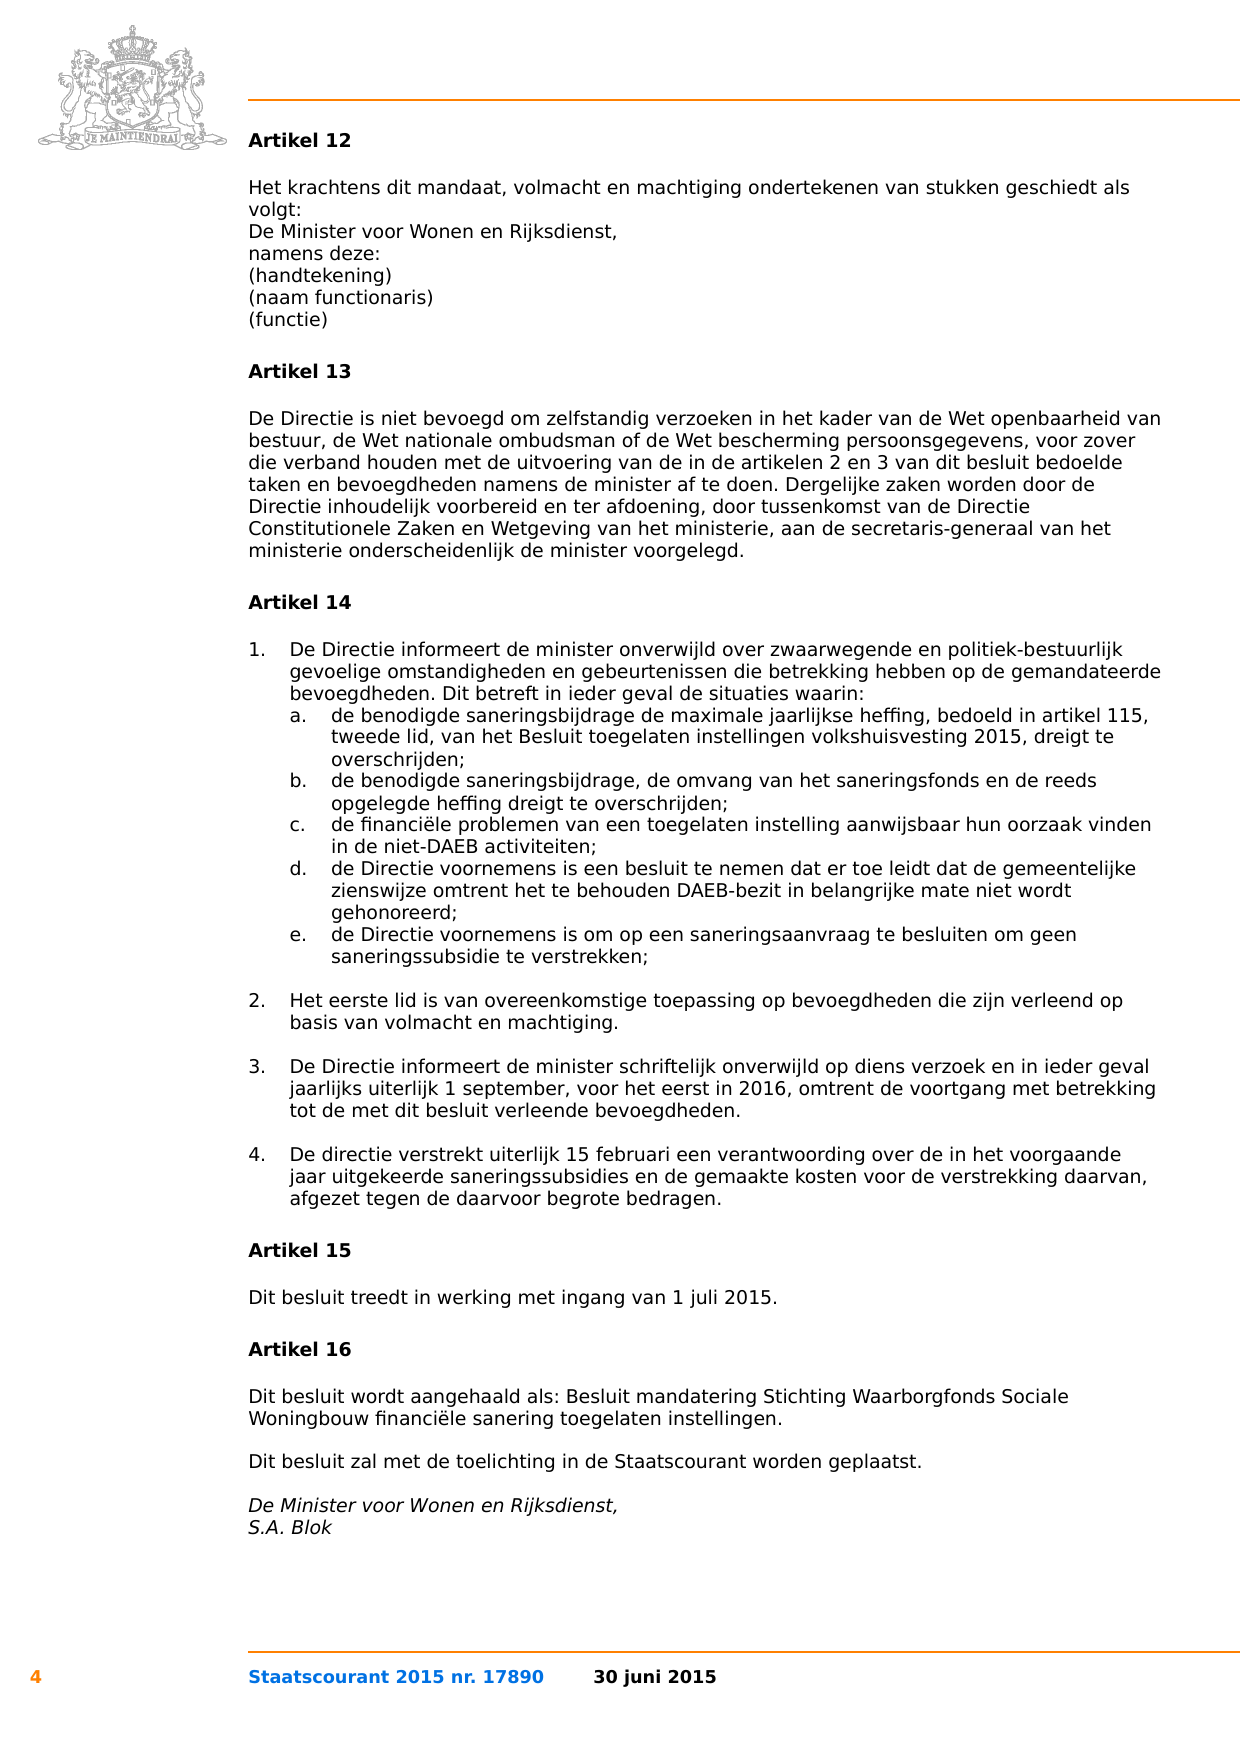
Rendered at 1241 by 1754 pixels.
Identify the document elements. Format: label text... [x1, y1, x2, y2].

text De Minister voor Wonen en Rijksdienst, S.A. Blok [248, 1495, 1163, 1539]
text 4. De directie verstrekt uiterlijk 15 februari een verantwoording over de in het voorgaande jaar uitgekeerde saneringssubsidies en de gemaakte kosten voor de verstrekking daarvan, afgezet tegen de daarvoor begrote bedragen. [248, 1144, 1163, 1210]
text Het krachtens dit mandaat, volmacht en machtiging ondertekenen van stukken geschiedt als volgt: [248, 177, 1163, 221]
subtitle Artikel 13 [248, 361, 1163, 383]
subtitle Artikel 15 [248, 1240, 1163, 1262]
text Dit besluit wordt aangehaald als: Besluit mandatering Stichting Waarborgfonds Sociale Woningbouw financiële sanering toegelaten instellingen. [248, 1386, 1163, 1429]
text d. de Directie voornemens is een besluit te nemen dat er toe leidt dat de gemeentelijke zienswijze omtrent het te behouden DAEB-bezit in belangrijke mate niet wordt gehonoreerd; [289, 858, 1163, 924]
text De Minister voor Wonen en Rijksdienst, [248, 221, 1163, 243]
text c. de financiële problemen van een toegelaten instelling aanwijsbaar hun oorzaak vinden in de niet-DAEB activiteiten; [289, 814, 1163, 858]
text e. de Directie voornemens is om op een saneringsaanvraag te besluiten om geen saneringssubsidie te verstrekken; [289, 924, 1163, 968]
subtitle Artikel 14 [248, 592, 1163, 613]
subtitle Artikel 12 [248, 130, 1163, 152]
text De Directie is niet bevoegd om zelfstandig verzoeken in het kader van de Wet openbaarheid van bestuur, de Wet nationale ombudsman of de Wet bescherming persoonsgegevens, voor zover die verband houden met de uitvoering van de in de artikelen 2 en 3 van dit besluit bedoelde taken en bevoegdheden namens de minister af te doen. Dergelijke zaken worden door de Directie inhoudelijk voorbereid en ter afdoening, door tussenkomst van de Directie Constitutionele Zaken en Wetgeving van het ministerie, aan de secretaris-generaal van het ministerie onderscheidenlijk de minister voorgelegd. [248, 408, 1163, 562]
text a. de benodigde saneringsbijdrage de maximale jaarlijkse heffing, bedoeld in artikel 115, tweede lid, van het Besluit toegelaten instellingen volkshuisvesting 2015, dreigt te overschrijden; [289, 704, 1163, 770]
text namens deze: [248, 243, 1163, 265]
text (naam functionaris) [248, 287, 1163, 309]
text 3. De Directie informeert de minister schriftelijk onverwijld op diens verzoek en in ieder geval jaarlijks uiterlijk 1 september, voor het eerst in 2016, omtrent de voortgang met betrekking tot de met dit besluit verleende bevoegdheden. [248, 1056, 1163, 1122]
text (handtekening) [248, 265, 1163, 287]
text 2. Het eerste lid is van overeenkomstige toepassing op bevoegdheden die zijn verleend op basis van volmacht en machtiging. [248, 990, 1163, 1034]
text (functie) [248, 309, 1163, 331]
text Dit besluit treedt in werking met ingang van 1 juli 2015. [248, 1287, 1163, 1309]
subtitle Artikel 16 [248, 1339, 1163, 1361]
picture [38, 25, 227, 150]
text Dit besluit zal met de toelichting in de Staatscourant worden geplaatst. [248, 1451, 1163, 1473]
text b. de benodigde saneringsbijdrage, de omvang van het saneringsfonds en de reeds opgelegde heffing dreigt te overschrijden; [289, 770, 1163, 814]
text 1. De Directie informeert de minister onverwijld over zwaarwegende en politiek-bestuurlijk gevoelige omstandigheden en gebeurtenissen die betrekking hebben op de gemandateerde bevoegdheden. Dit betreft in ieder geval de situaties waarin: [248, 638, 1163, 704]
